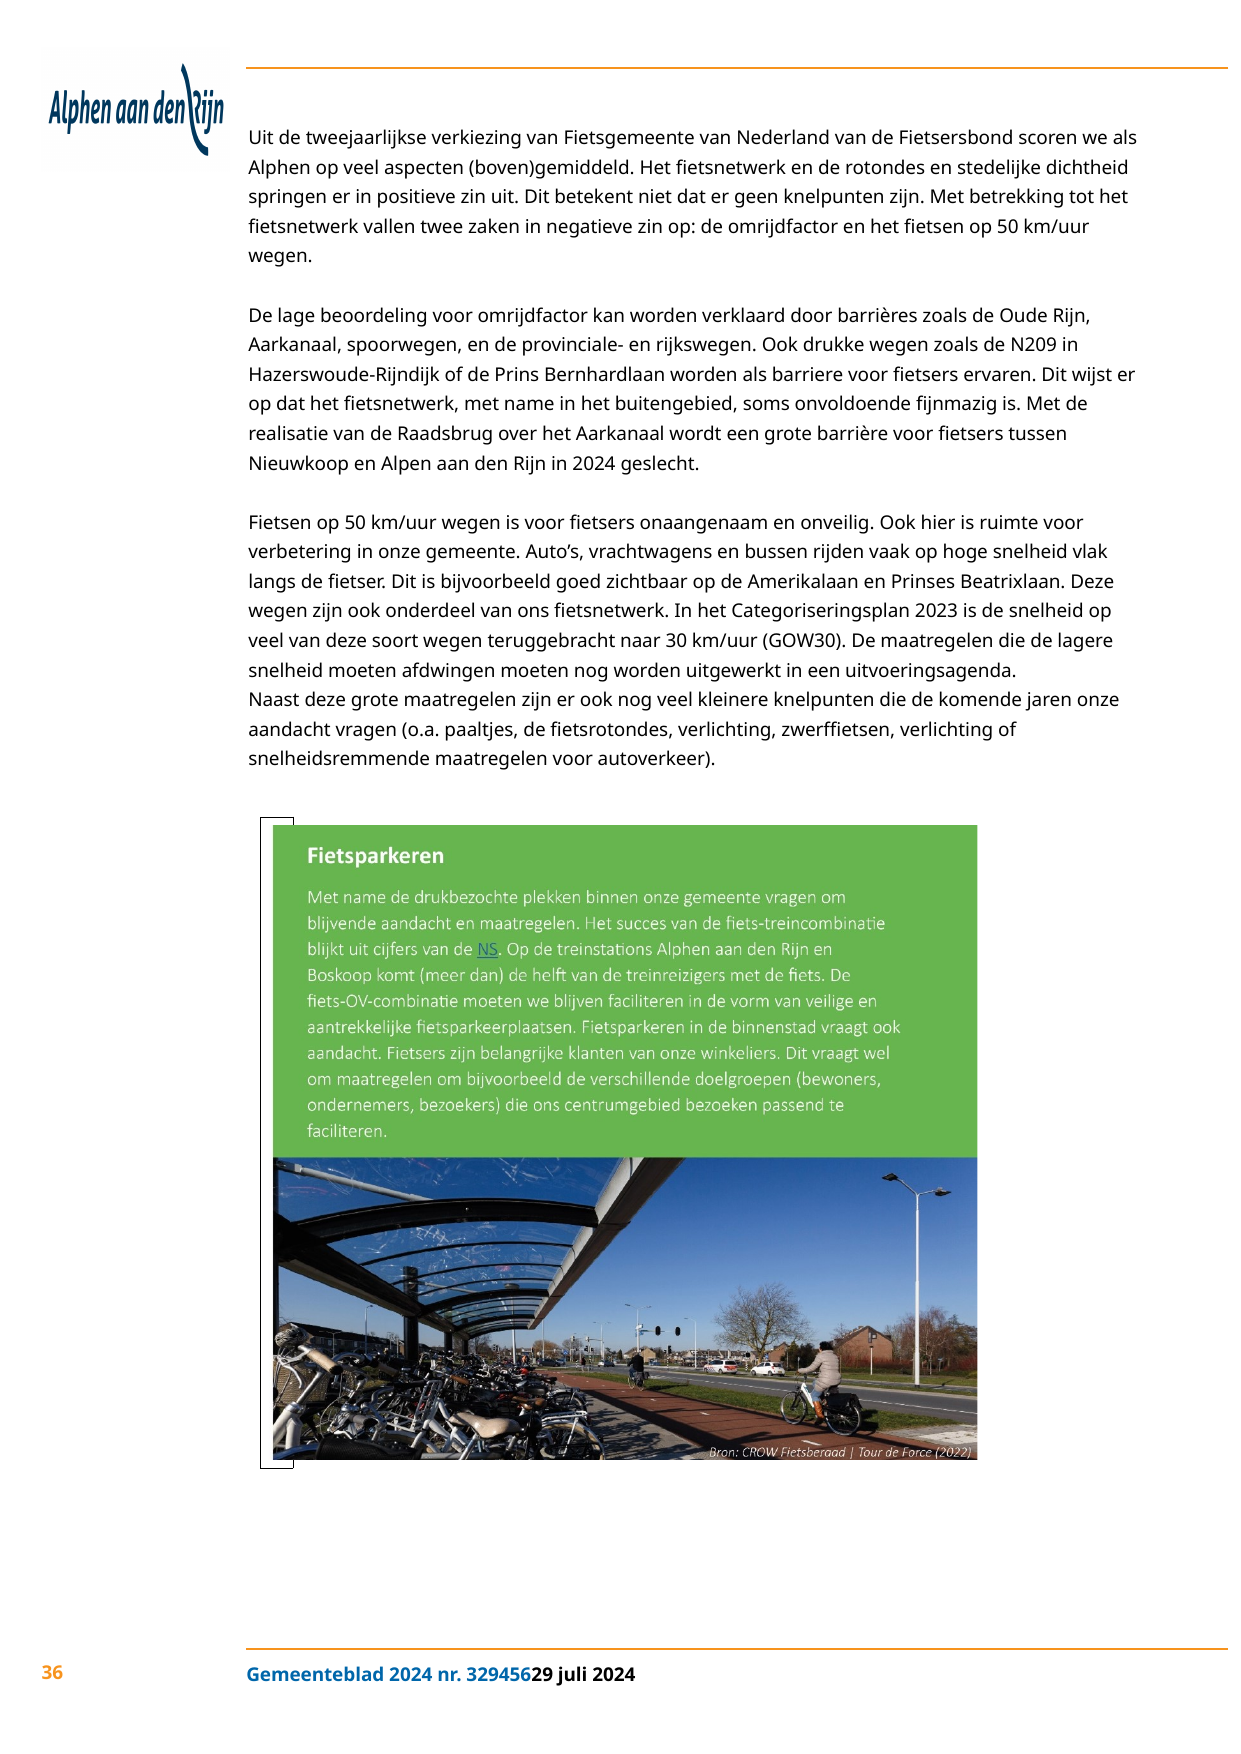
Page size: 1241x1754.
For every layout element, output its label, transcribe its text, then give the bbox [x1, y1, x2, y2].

text Naast deze grote maatregelen zijn er ook nog veel kleinere knelpunten die de komende jaren onze aandacht vragen (o.a. paaltjes, de fietsrotondes, verlichting, zwerffietsen, verlichting of snelheidsremmende maatregelen voor autoverkeer). [248, 686, 1152, 771]
picture [41, 47, 231, 172]
picture [268, 825, 978, 1460]
text Uit de tweejaarlijkse verkiezing van Fietsgemeente van Nederland van de Fietsersbond scoren we als Alphen op veel aspecten (boven)gemiddeld. Het fietsnetwerk en de rotondes en stedelijke dichtheid springen er in positieve zin uit. Dit betekent niet dat er geen knelpunten zijn. Met betrekking tot het fietsnetwerk vallen twee zaken in negatieve zin op: de omrijdfactor en het fietsen op 50 km/uur wegen. [248, 124, 1152, 268]
text De lage beoordeling voor omrijdfactor kan worden verklaard door barrières zoals de Oude Rijn, Aarkanaal, spoorwegen, en de provinciale- en rijkswegen. Ook drukke wegen zoals de N209 in Hazerswoude-Rijndijk of de Prins Bernhardlaan worden als barriere voor fietsers ervaren. Dit wijst er op dat het fietsnetwerk, met name in het buitengebied, soms onvoldoende fijnmazig is. Met de realisatie van de Raadsbrug over het Aarkanaal wordt een grote barrière voor fietsers tussen Nieuwkoop en Alpen aan den Rijn in 2024 geslecht. [248, 302, 1152, 476]
text Fietsen op 50 km/uur wegen is voor fietsers onaangenaam en onveilig. Ook hier is ruimte voor verbetering in onze gemeente. Auto’s, vrachtwagens en bussen rijden vaak op hoge snelheid vlak langs de fietser. Dit is bijvoorbeeld goed zichtbaar op de Amerikalaan en Prinses Beatrixlaan. Deze wegen zijn ook onderdeel van ons fietsnetwerk. In het Categoriseringsplan 2023 is de snelheid op veel van deze soort wegen teruggebracht naar 30 km/uur (GOW30). De maatregelen die de lagere snelheid moeten afdwingen moeten nog worden uitgewerkt in een uitvoeringsagenda. [248, 509, 1152, 683]
